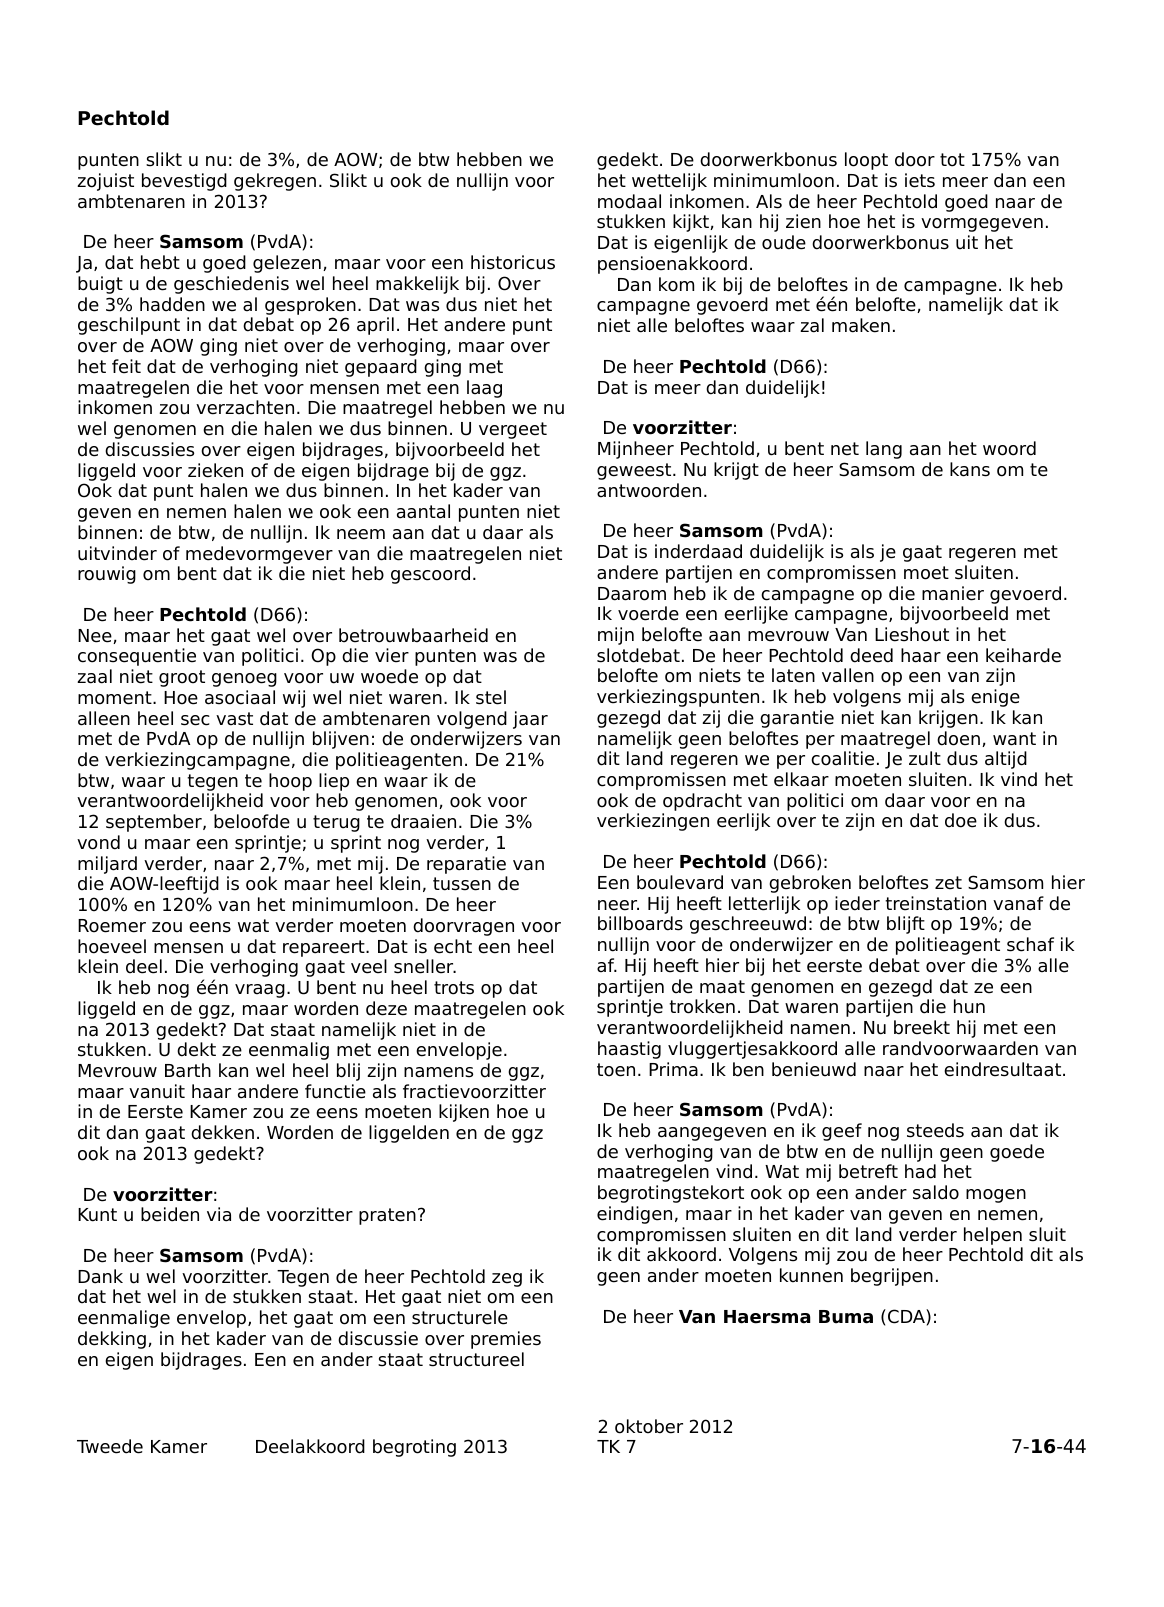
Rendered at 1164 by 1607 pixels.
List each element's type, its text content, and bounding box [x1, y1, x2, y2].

text De heer Samsom (PvdA): [77, 232, 567, 253]
text Mijnheer Pechtold, u bent net lang aan het woord geweest. Nu krijgt de heer Samsom de kans om te antwoorden. [596, 439, 1087, 501]
text De voorzitter: [596, 418, 1087, 439]
text De heer Samsom (PvdA): [77, 1246, 567, 1267]
text Dank u wel voorzitter. Tegen de heer Pechtold zeg ik dat het wel in de stukken staat. Het gaat niet om een eenmalige envelop, het gaat om een structurele dekking, in het kader van de discussie over premies en eigen bijdrages. Een en ander staat structureel [77, 1267, 567, 1370]
text De heer Pechtold (D66): [596, 852, 1087, 873]
text De heer Samsom (PvdA): [596, 1100, 1087, 1121]
text De heer Van Haersma Buma (CDA): [596, 1307, 1087, 1327]
text Dan kom ik bij de beloftes in de campagne. Ik heb campagne gevoerd met één belofte, namelijk dat ik niet alle beloftes waar zal maken. [596, 274, 1087, 337]
text Ja, dat hebt u goed gelezen, maar voor een historicus buigt u de geschiedenis wel heel makkelijk bij. Over de 3% hadden we al gesproken. Dat was dus niet het geschilpunt in dat debat op 26 april. Het andere punt over de AOW ging niet over de verhoging, maar over het feit dat de verhoging niet gepaard ging met maatregelen die het voor mensen met een laag inkomen zou verzachten. Die maatregel hebben we nu wel genomen en die halen we dus binnen. U vergeet de discussies over eigen bijdrages, bijvoorbeeld het liggeld voor zieken of de eigen bijdrage bij de ggz. Ook dat punt halen we dus binnen. In het kader van geven en nemen halen we ook een aantal punten niet binnen: de btw, de nullijn. Ik neem aan dat u daar als uitvinder of medevormgever van die maatregelen niet rouwig om bent dat ik die niet heb gescoord. [77, 253, 567, 585]
text punten slikt u nu: de 3%, de AOW; de btw hebben we zojuist bevestigd gekregen. Slikt u ook de nullijn voor ambtenaren in 2013? [77, 150, 567, 212]
text Een boulevard van gebroken beloftes zet Samsom hier neer. Hij heeft letterlijk op ieder treinstation vanaf de billboards geschreeuwd: de btw blijft op 19%; de nullijn voor de onderwijzer en de politieagent schaf ik af. Hij heeft hier bij het eerste debat over die 3% alle partijen de maat genomen en gezegd dat ze een sprintje trokken. Dat waren partijen die hun verantwoordelijkheid namen. Nu breekt hij met een haastig vluggertjesakkoord alle randvoorwaarden van toen. Prima. Ik ben benieuwd naar het eindresultaat. [596, 873, 1087, 1080]
text De heer Pechtold (D66): [77, 605, 567, 626]
text Nee, maar het gaat wel over betrouwbaarheid en consequentie van politici. Op die vier punten was de zaal niet groot genoeg voor uw woede op dat moment. Hoe asociaal wij wel niet waren. Ik stel alleen heel sec vast dat de ambtenaren volgend jaar met de PvdA op de nullijn blijven: de onderwijzers van de verkiezingcampagne, die politieagenten. De 21% btw, waar u tegen te hoop liep en waar ik de verantwoordelijkheid voor heb genomen, ook voor 12 september, beloofde u terug te draaien. Die 3% vond u maar een sprintje; u sprint nog verder, 1 miljard verder, naar 2,7%, met mij. De reparatie van die AOW-leeftijd is ook maar heel klein, tussen de 100% en 120% van het minimumloon. De heer Roemer zou eens wat verder moeten doorvragen voor hoeveel mensen u dat repareert. Dat is echt een heel klein deel. Die verhoging gaat veel sneller. [77, 626, 567, 978]
text Kunt u beiden via de voorzitter praten? [77, 1205, 567, 1226]
text gedekt. De doorwerkbonus loopt door tot 175% van het wettelijk minimumloon. Dat is iets meer dan een modaal inkomen. Als de heer Pechtold goed naar de stukken kijkt, kan hij zien hoe het is vormgegeven. Dat is eigenlijk de oude doorwerkbonus uit het pensioenakkoord. [596, 150, 1087, 274]
text Ik heb nog één vraag. U bent nu heel trots op dat liggeld en de ggz, maar worden deze maatregelen ook na 2013 gedekt? Dat staat namelijk niet in de stukken. U dekt ze eenmalig met een envelopje. Mevrouw Barth kan wel heel blij zijn namens de ggz, maar vanuit haar andere functie als fractievoorzitter in de Eerste Kamer zou ze eens moeten kijken hoe u dit dan gaat dekken. Worden de liggelden en de ggz ook na 2013 gedekt? [77, 978, 567, 1164]
text De heer Samsom (PvdA): [596, 521, 1087, 542]
text Dat is meer dan duidelijk! [596, 377, 1087, 398]
text De heer Pechtold (D66): [596, 357, 1087, 377]
text De voorzitter: [77, 1184, 567, 1205]
text Ik heb aangegeven en ik geef nog steeds aan dat ik de verhoging van de btw en de nullijn geen goede maatregelen vind. Wat mij betreft had het begrotingstekort ook op een ander saldo mogen eindigen, maar in het kader van geven en nemen, compromissen sluiten en dit land verder helpen sluit ik dit akkoord. Volgens mij zou de heer Pechtold dit als geen ander moeten kunnen begrijpen. [596, 1121, 1087, 1287]
text Dat is inderdaad duidelijk is als je gaat regeren met andere partijen en compromissen moet sluiten. Daarom heb ik de campagne op die manier gevoerd. Ik voerde een eerlijke campagne, bijvoorbeeld met mijn belofte aan mevrouw Van Lieshout in het slotdebat. De heer Pechtold deed haar een keiharde belofte om niets te laten vallen op een van zijn verkiezingspunten. Ik heb volgens mij als enige gezegd dat zij die garantie niet kan krijgen. Ik kan namelijk geen beloftes per maatregel doen, want in dit land regeren we per coalitie. Je zult dus altijd compromissen met elkaar moeten sluiten. Ik vind het ook de opdracht van politici om daar voor en na verkiezingen eerlijk over te zijn en dat doe ik dus. [596, 542, 1087, 832]
